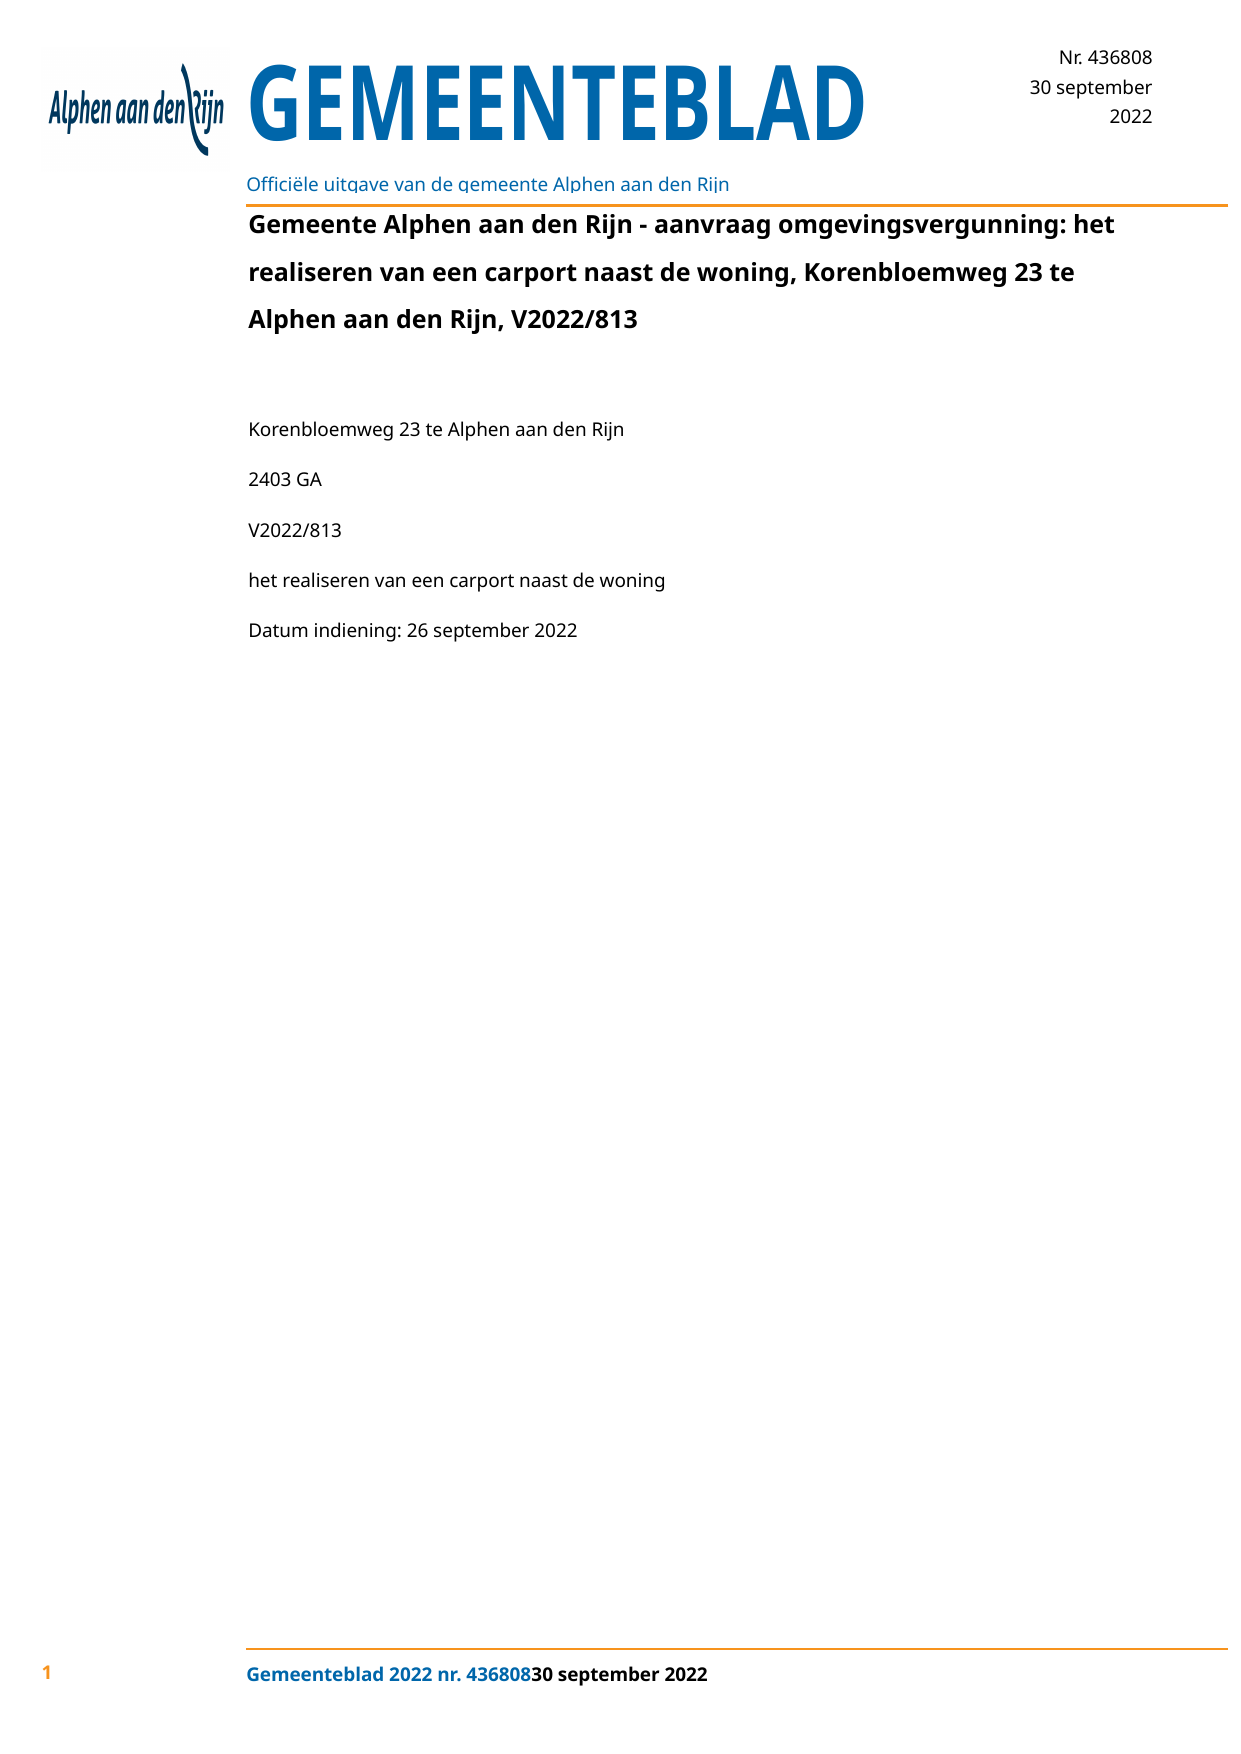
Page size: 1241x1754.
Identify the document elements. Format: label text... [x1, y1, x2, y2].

text 2403 GA [248, 466, 1152, 492]
text V2022/813 [248, 517, 1152, 542]
text Datum indiening: 26 september 2022 [248, 618, 1152, 643]
text Korenbloemweg 23 te Alphen aan den Rijn [248, 416, 1152, 442]
text het realiseren van een carport naast de woning [248, 567, 1152, 593]
picture [41, 47, 231, 172]
text Gemeente Alphen aan den Rijn - aanvraag omgevingsvergunning: het realiseren van een carport naast de woning, Korenbloemweg 23 te Alphen aan den Rijn, V2022/813 [248, 207, 1152, 336]
